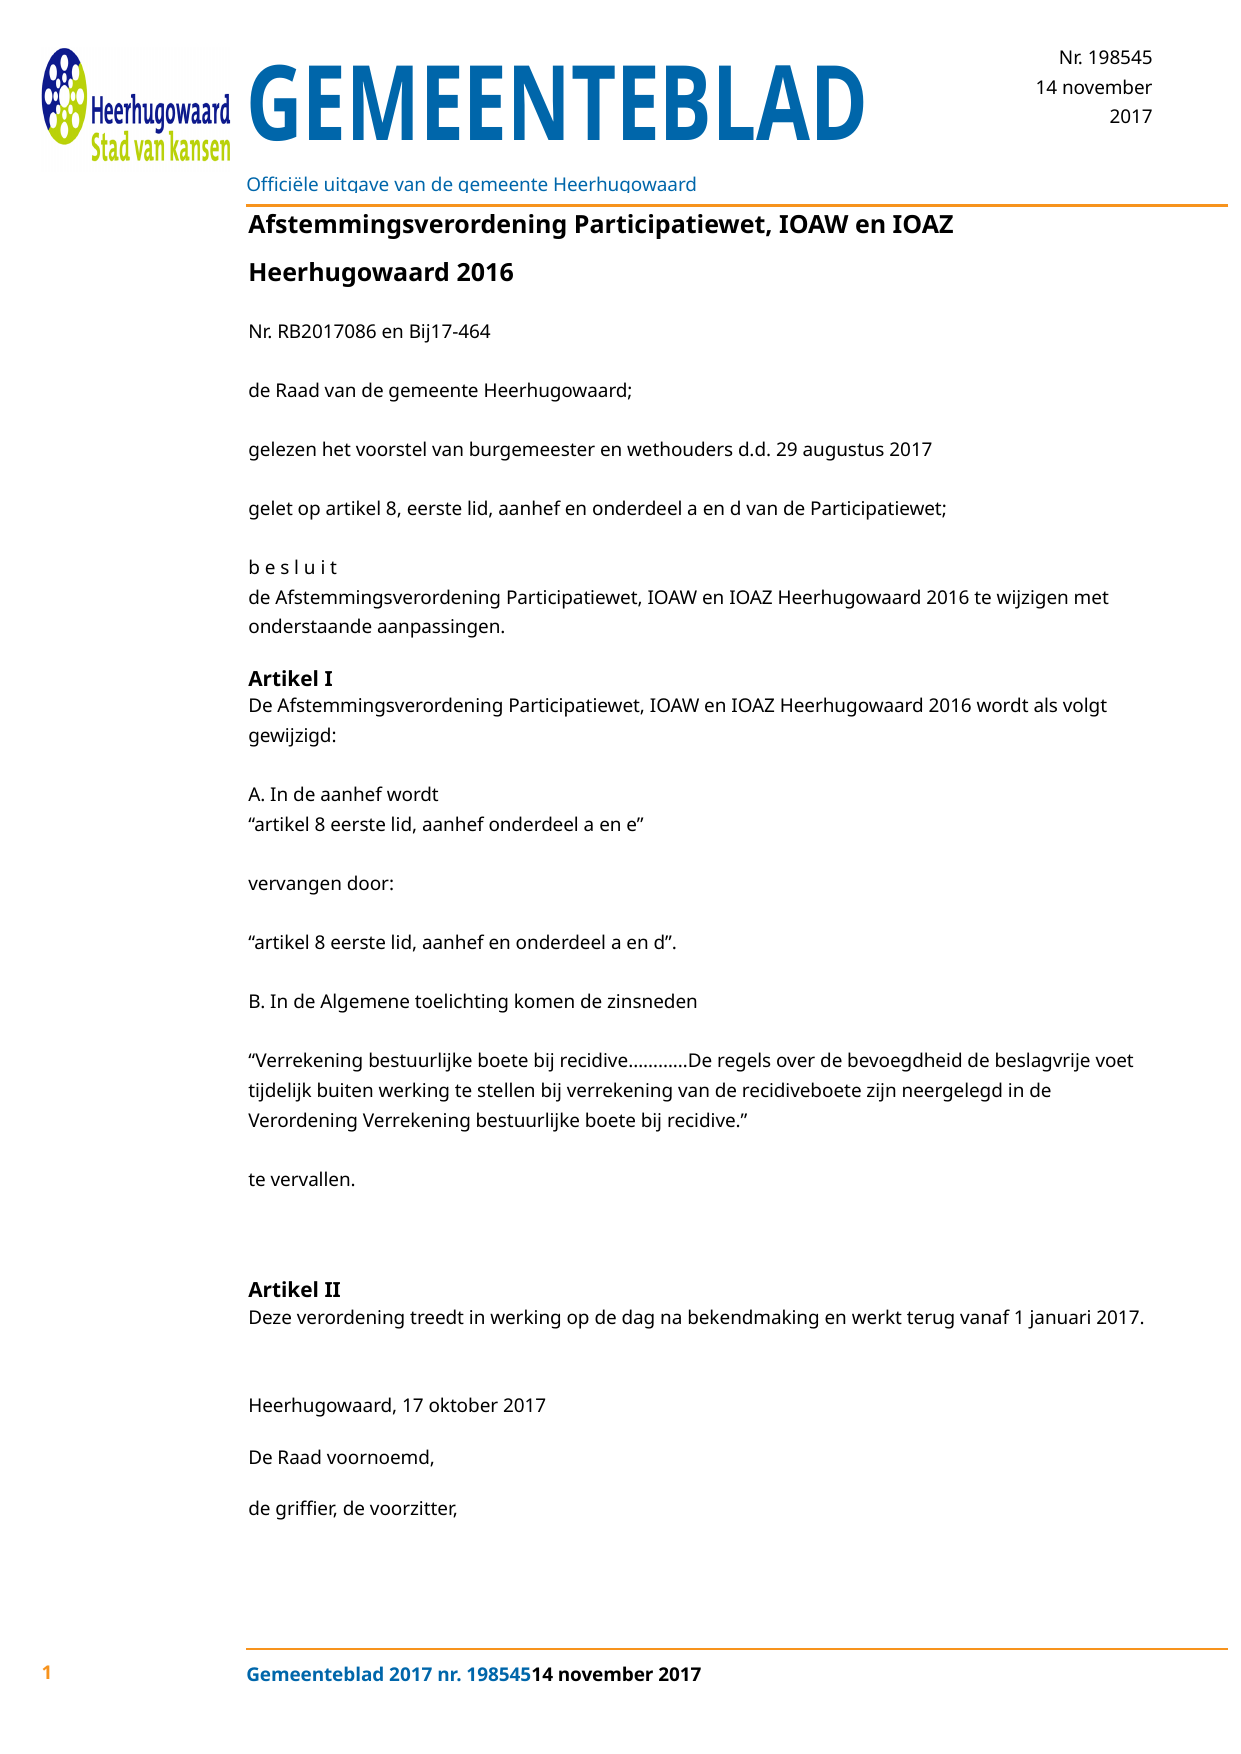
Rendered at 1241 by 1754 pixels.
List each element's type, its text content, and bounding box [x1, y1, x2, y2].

text Artikel I [248, 664, 1152, 693]
text vervangen door: [248, 870, 1152, 896]
text Afstemmingsverordening Participatiewet, IOAW en IOAZ Heerhugowaard 2016 [248, 207, 1152, 288]
text de Raad van de gemeente Heerhugowaard; [248, 377, 1152, 403]
text gelet op artikel 8, eerste lid, aanhef en onderdeel a en d van de Participatiewet; [248, 495, 1152, 521]
text Nr. RB2017086 en Bij17-464 [248, 318, 1152, 344]
text De Raad voornoemd, [248, 1444, 1152, 1470]
text De Afstemmingsverordening Participatiewet, IOAW en IOAZ Heerhugowaard 2016 wordt als volgt gewijzigd: [248, 693, 1152, 748]
text Artikel II [248, 1276, 1152, 1304]
text B. In de Algemene toelichting komen de zinsneden [248, 988, 1152, 1014]
text “artikel 8 eerste lid, aanhef en onderdeel a en d”. [248, 929, 1152, 955]
text “Verrekening bestuurlijke boete bij recidive…………De regels over de bevoegdheid de beslagvrije voet tijdelijk buiten werking te stellen bij verrekening van de recidiveboete zijn neergelegd in de Verordening Verrekening bestuurlijke boete bij recidive.” [248, 1048, 1152, 1132]
text Deze verordening treedt in werking op de dag na bekendmaking en werkt terug vanaf 1 januari 2017. [248, 1304, 1152, 1330]
text de Afstemmingsverordening Participatiewet, IOAW en IOAZ Heerhugowaard 2016 te wijzigen met onderstaande aanpassingen. [248, 584, 1152, 639]
text Heerhugowaard, 17 oktober 2017 [248, 1393, 1152, 1418]
text A. In de aanhef wordt [248, 781, 1152, 807]
text de griffier, de voorzitter, [248, 1496, 1152, 1521]
text te vervallen. [248, 1166, 1152, 1192]
text b e s l u i t [248, 554, 1152, 580]
text “artikel 8 eerste lid, aanhef onderdeel a en e” [248, 811, 1152, 837]
picture [41, 47, 231, 172]
text gelezen het voorstel van burgemeester en wethouders d.d. 29 augustus 2017 [248, 436, 1152, 462]
